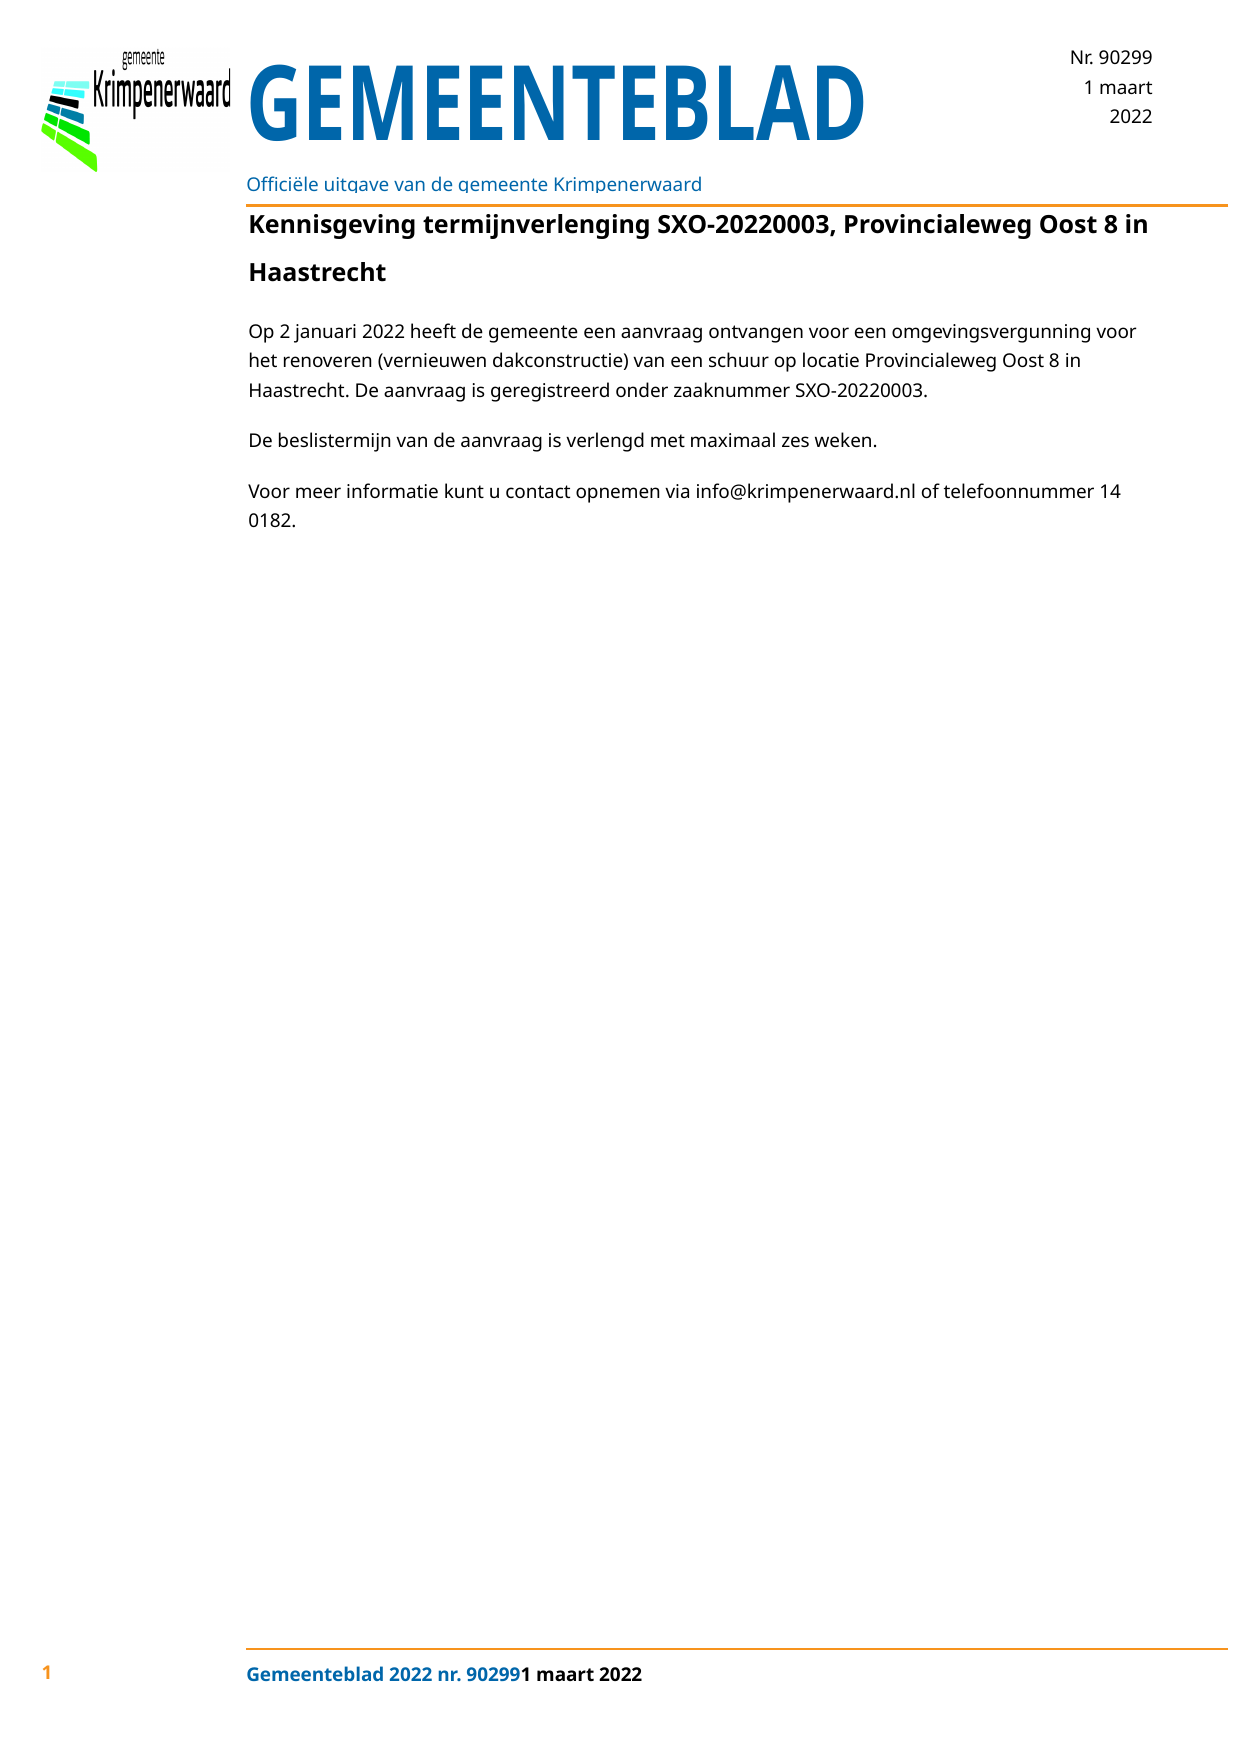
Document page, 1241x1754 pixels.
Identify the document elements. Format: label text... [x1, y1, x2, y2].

text Voor meer informatie kunt u contact opnemen via info@krimpenerwaard.nl of telefoonnummer 14 0182. [248, 478, 1152, 533]
text Op 2 januari 2022 heeft de gemeente een aanvraag ontvangen voor een omgevingsvergunning voor het renoveren (vernieuwen dakconstructie) van een schuur op locatie Provincialeweg Oost 8 in Haastrecht. De aanvraag is geregistreerd onder zaaknummer SXO-20220003. [248, 318, 1152, 403]
picture [41, 47, 231, 172]
text De beslistermijn van de aanvraag is verlengd met maximaal zes weken. [248, 427, 1152, 453]
text Kennisgeving termijnverlenging SXO-20220003, Provincialeweg Oost 8 in Haastrecht [248, 207, 1152, 288]
